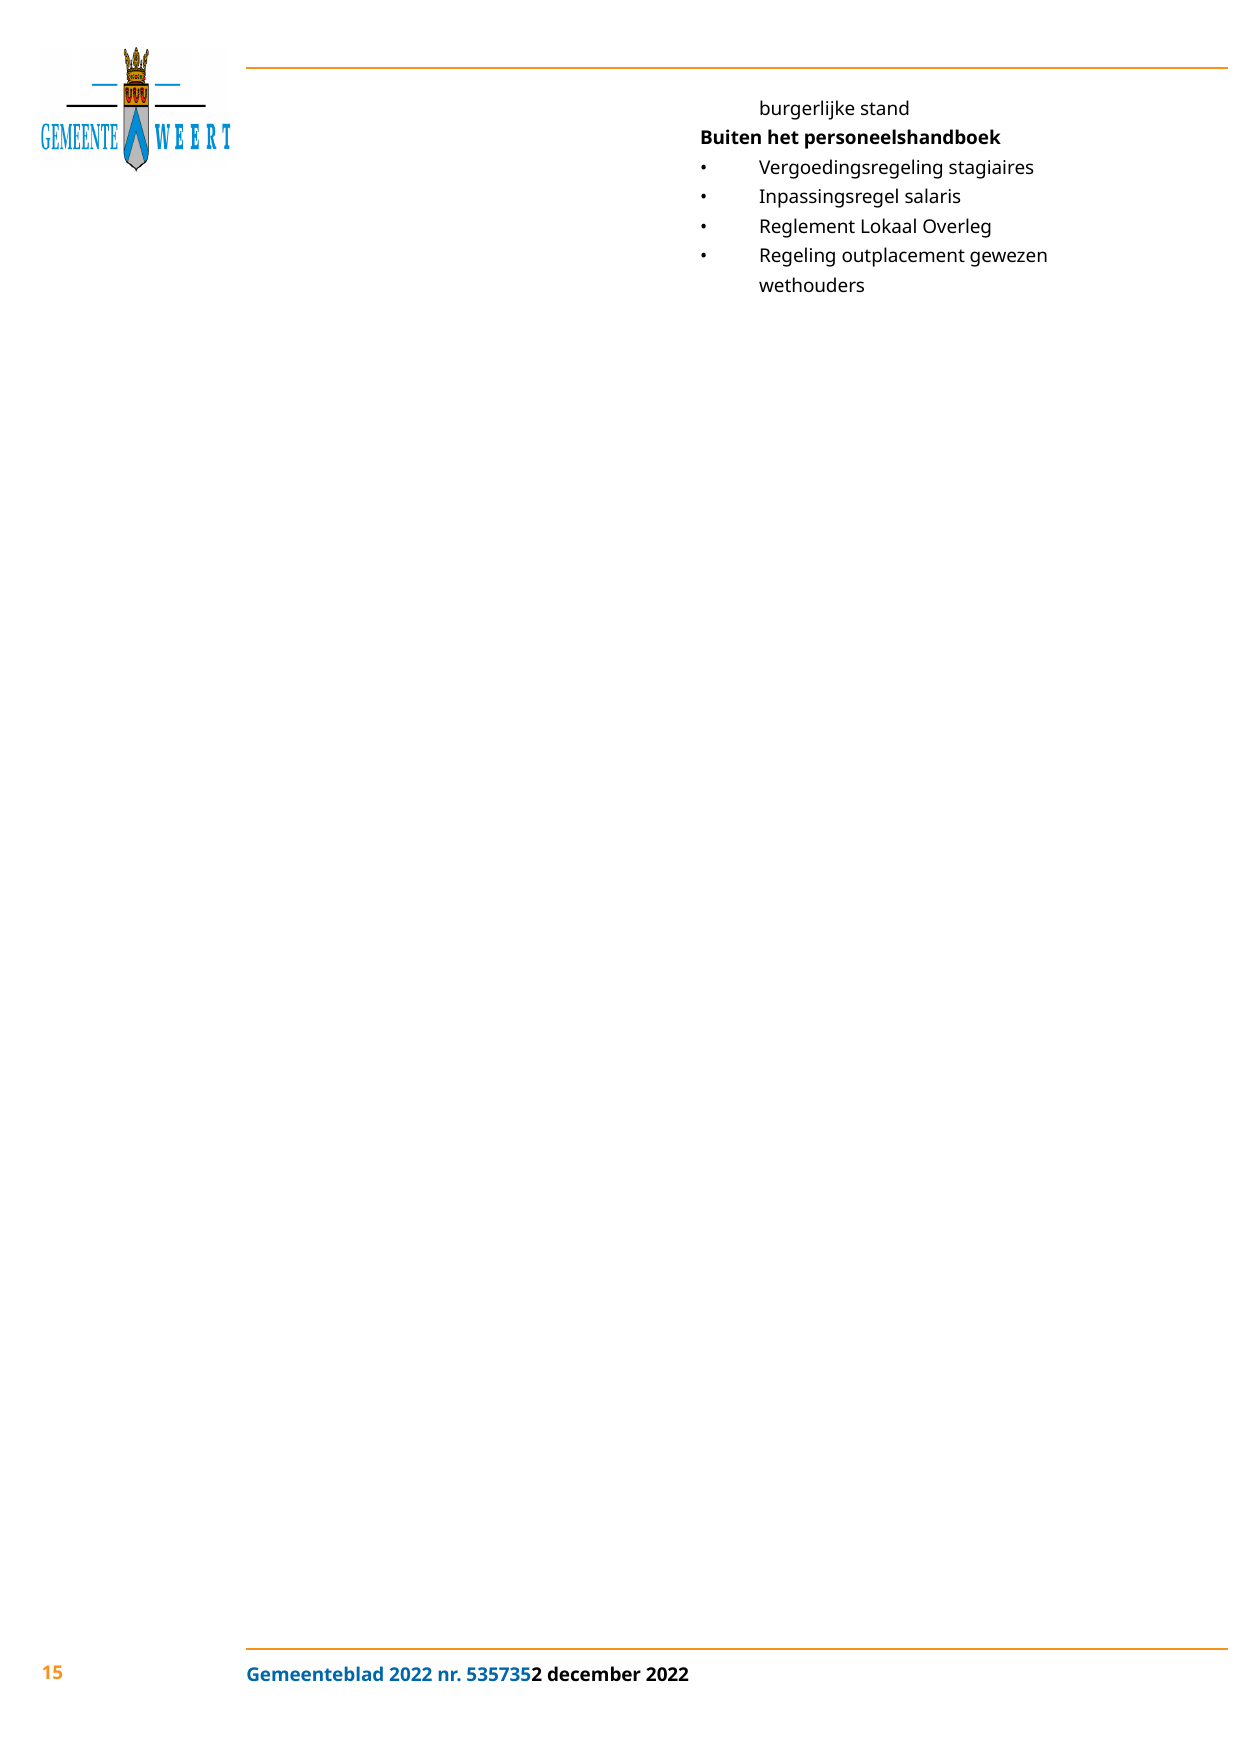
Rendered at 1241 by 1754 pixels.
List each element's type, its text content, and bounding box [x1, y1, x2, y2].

table_cell burgerlijke stand Buiten het personeelshandboek Vergoedingsregeling stagiaires Inpassingsregel salaris Reglement Lokaal Overleg Regeling outplacement gewezen wethouders [700, 95, 1152, 298]
table_cell [248, 95, 700, 298]
picture [41, 47, 231, 172]
